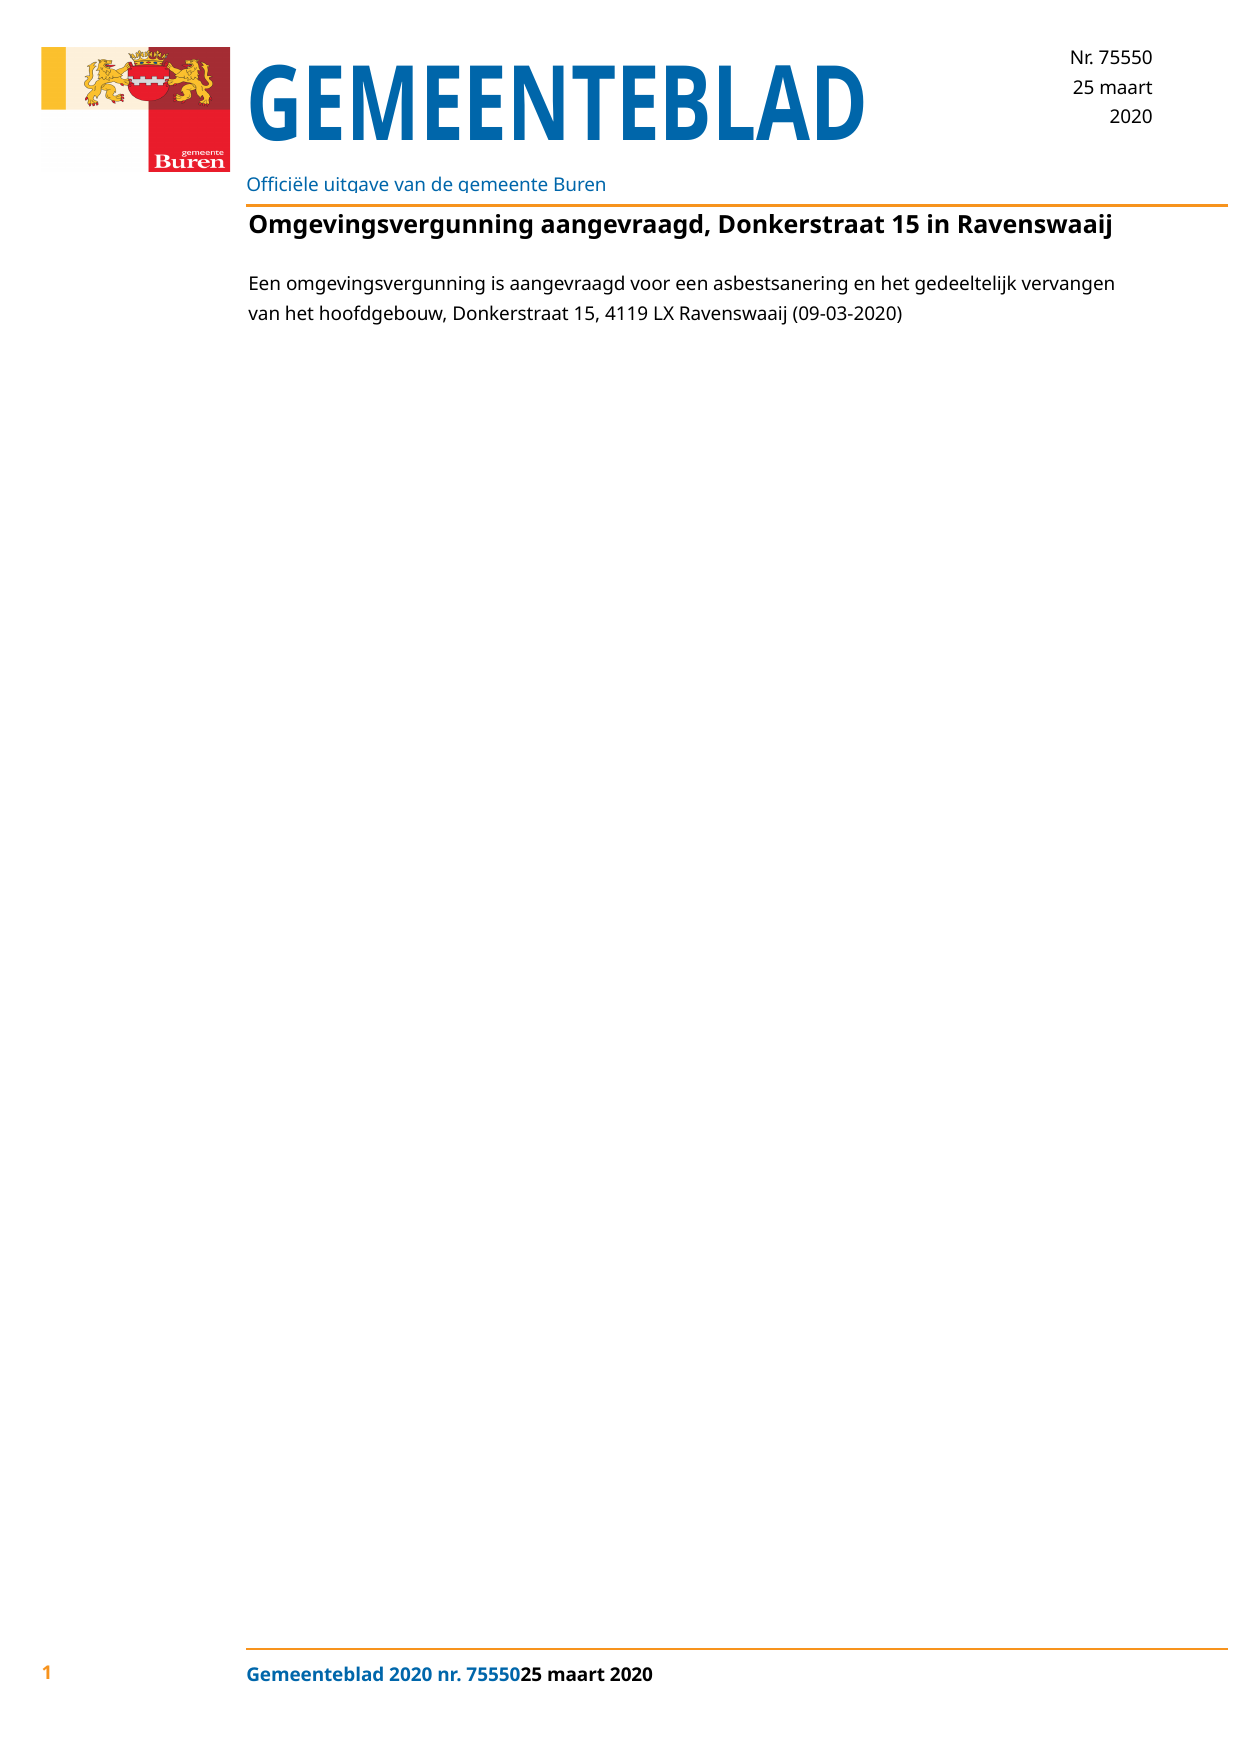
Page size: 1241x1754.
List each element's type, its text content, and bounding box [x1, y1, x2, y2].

text Een omgevingsvergunning is aangevraagd voor een asbestsanering en het gedeeltelijk vervangen van het hoofdgebouw, Donkerstraat 15, 4119 LX Ravenswaaij (09-03-2020) [248, 270, 1152, 326]
picture [41, 47, 231, 172]
text Omgevingsvergunning aangevraagd, Donkerstraat 15 in Ravenswaaij [248, 207, 1152, 241]
